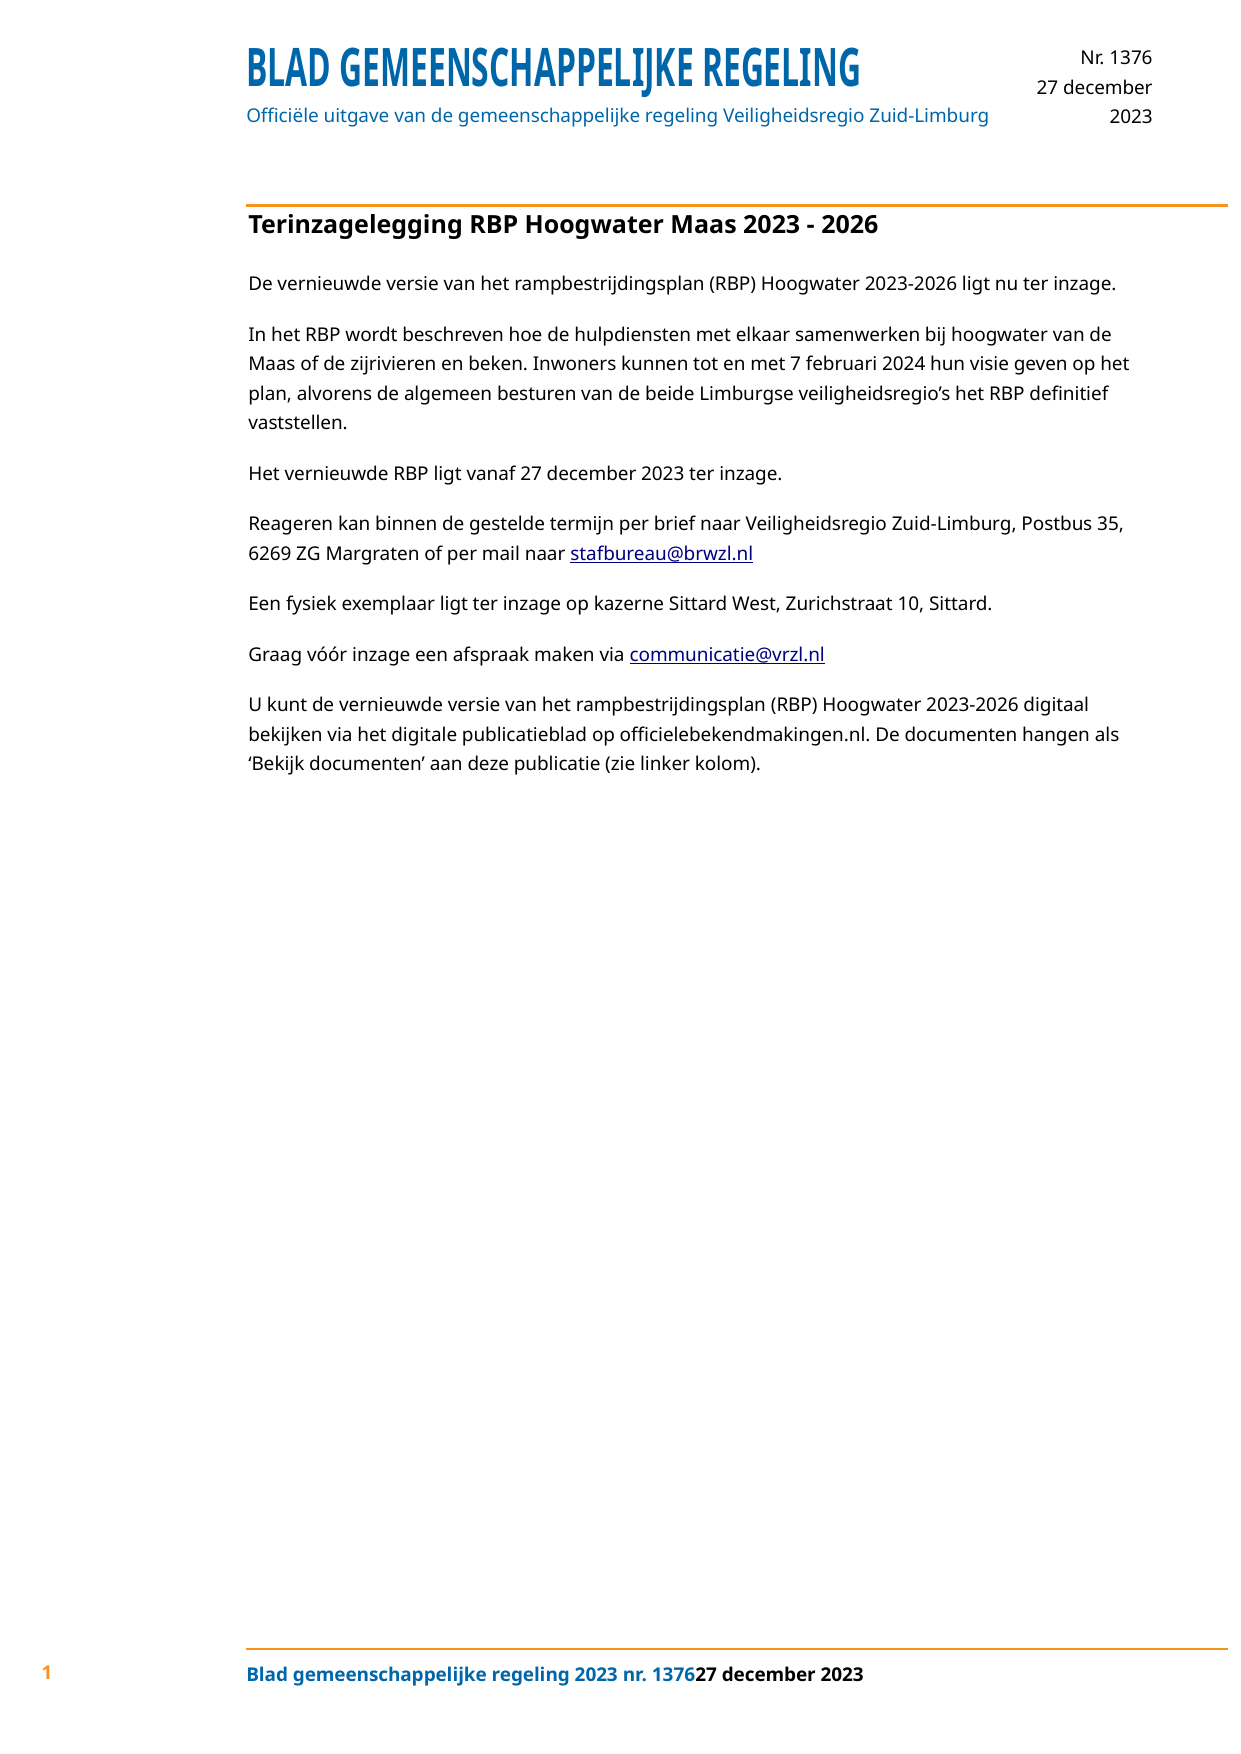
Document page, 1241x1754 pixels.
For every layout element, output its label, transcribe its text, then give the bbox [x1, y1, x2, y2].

text Reageren kan binnen de gestelde termijn per brief naar Veiligheidsregio Zuid-Limburg, Postbus 35, 6269 ZG Margraten of per mail naar stafbureau@brwzl.nl [248, 510, 1152, 566]
text Terinzagelegging RBP Hoogwater Maas 2023 - 2026 [248, 207, 1152, 241]
text Graag vóór inzage een afspraak maken via communicatie@vrzl.nl [248, 641, 1152, 666]
text De vernieuwde versie van het rampbestrijdingsplan (RBP) Hoogwater 2023-2026 ligt nu ter inzage. [248, 270, 1152, 296]
text In het RBP wordt beschreven hoe de hulpdiensten met elkaar samenwerken bij hoogwater van de Maas of de zijrivieren en beken. Inwoners kunnen tot en met 7 februari 2024 hun visie geven op het plan, alvorens de algemeen besturen van de beide Limburgse veiligheidsregio’s het RBP definitief vaststellen. [248, 321, 1152, 435]
text U kunt de vernieuwde versie van het rampbestrijdingsplan (RBP) Hoogwater 2023-2026 digitaal bekijken via het digitale publicatieblad op officielebekendmakingen.nl. De documenten hangen als ‘Bekijk documenten’ aan deze publicatie (zie linker kolom). [248, 691, 1152, 776]
picture [41, 47, 231, 172]
text Het vernieuwde RBP ligt vanaf 27 december 2023 ter inzage. [248, 460, 1152, 486]
text Een fysiek exemplaar ligt ter inzage op kazerne Sittard West, Zurichstraat 10, Sittard. [248, 590, 1152, 616]
